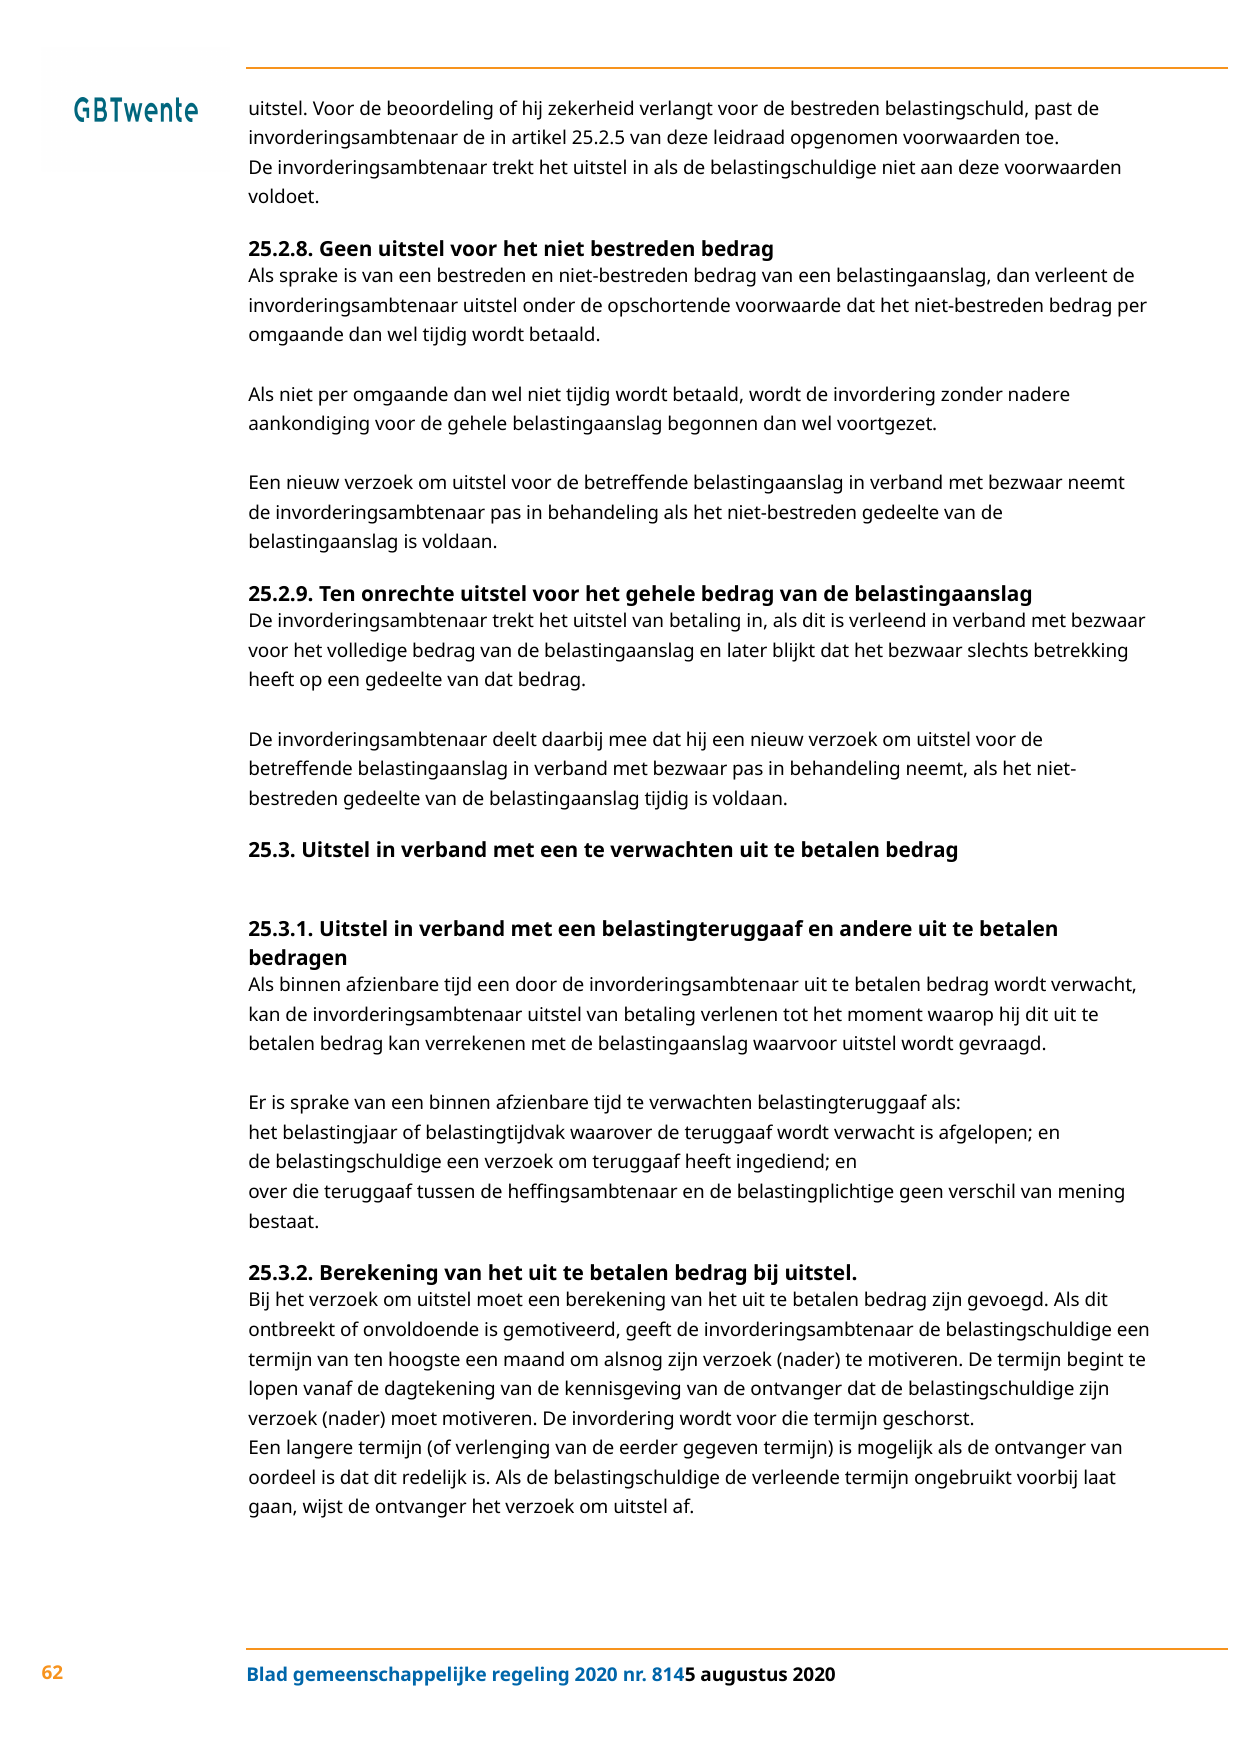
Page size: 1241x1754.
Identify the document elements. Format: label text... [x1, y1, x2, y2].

text het belastingjaar of belastingtijdvak waarover de teruggaaf wordt verwacht is afgelopen; en [248, 1119, 1152, 1145]
text Als binnen afzienbare tijd een door de invorderingsambtenaar uit te betalen bedrag wordt verwacht, kan de invorderingsambtenaar uitstel van betaling verlenen tot het moment waarop hij dit uit te betalen bedrag kan verrekenen met de belastingaanslag waarvoor uitstel wordt gevraagd. [248, 971, 1152, 1056]
text uitstel. Voor de beoordeling of hij zekerheid verlangt voor de bestreden belastingschuld, past de invorderingsambtenaar de in artikel 25.2.5 van deze leidraad opgenomen voorwaarden toe. [248, 95, 1152, 150]
text De invorderingsambtenaar deelt daarbij mee dat hij een nieuw verzoek om uitstel voor de betreffende belastingaanslag in verband met bezwaar pas in behandeling neemt, als het niet-bestreden gedeelte van de belastingaanslag tijdig is voldaan. [248, 726, 1152, 811]
text 25.3. Uitstel in verband met een te verwachten uit te betalen bedrag [248, 835, 1152, 864]
text 25.3.1. Uitstel in verband met een belastingteruggaaf en andere uit te betalen bedragen [248, 914, 1152, 971]
text 25.2.9. Ten onrechte uitstel voor het gehele bedrag van de belastingaanslag [248, 579, 1152, 607]
text Een nieuw verzoek om uitstel voor de betreffende belastingaanslag in verband met bezwaar neemt de invorderingsambtenaar pas in behandeling als het niet-bestreden gedeelte van de belastingaanslag is voldaan. [248, 469, 1152, 554]
text Als niet per omgaande dan wel niet tijdig wordt betaald, wordt de invordering zonder nadere aankondiging voor de gehele belastingaanslag begonnen dan wel voortgezet. [248, 381, 1152, 436]
text over die teruggaaf tussen de heffingsambtenaar en de belastingplichtige geen verschil van mening bestaat. [248, 1178, 1152, 1233]
text de belastingschuldige een verzoek om teruggaaf heeft ingediend; en [248, 1149, 1152, 1174]
text Een langere termijn (of verlenging van de eerder gegeven termijn) is mogelijk als de ontvanger van oordeel is dat dit redelijk is. Als de belastingschuldige de verleende termijn ongebruikt voorbij laat gaan, wijst de ontvanger het verzoek om uitstel af. [248, 1434, 1152, 1519]
text Er is sprake van een binnen afzienbare tijd te verwachten belastingteruggaaf als: [248, 1089, 1152, 1115]
text De invorderingsambtenaar trekt het uitstel van betaling in, als dit is verleend in verband met bezwaar voor het volledige bedrag van de belastingaanslag en later blijkt dat het bezwaar slechts betrekking heeft op een gedeelte van dat bedrag. [248, 607, 1152, 692]
picture [41, 47, 231, 172]
text De invorderingsambtenaar trekt het uitstel in als de belastingschuldige niet aan deze voorwaarden voldoet. [248, 154, 1152, 209]
text Bij het verzoek om uitstel moet een berekening van het uit te betalen bedrag zijn gevoegd. Als dit ontbreekt of onvoldoende is gemotiveerd, geeft de invorderingsambtenaar de belastingschuldige een termijn van ten hoogste een maand om alsnog zijn verzoek (nader) te motiveren. De termijn begint te lopen vanaf de dagtekening van de kennisgeving van de ontvanger dat de belastingschuldige zijn verzoek (nader) moet motiveren. De invordering wordt voor die termijn geschorst. [248, 1287, 1152, 1431]
text 25.2.8. Geen uitstel voor het niet bestreden bedrag [248, 234, 1152, 262]
text 25.3.2. Berekening van het uit te betalen bedrag bij uitstel. [248, 1258, 1152, 1287]
text Als sprake is van een bestreden en niet-bestreden bedrag van een belastingaanslag, dan verleent de invorderingsambtenaar uitstel onder de opschortende voorwaarde dat het niet-bestreden bedrag per omgaande dan wel tijdig wordt betaald. [248, 262, 1152, 347]
